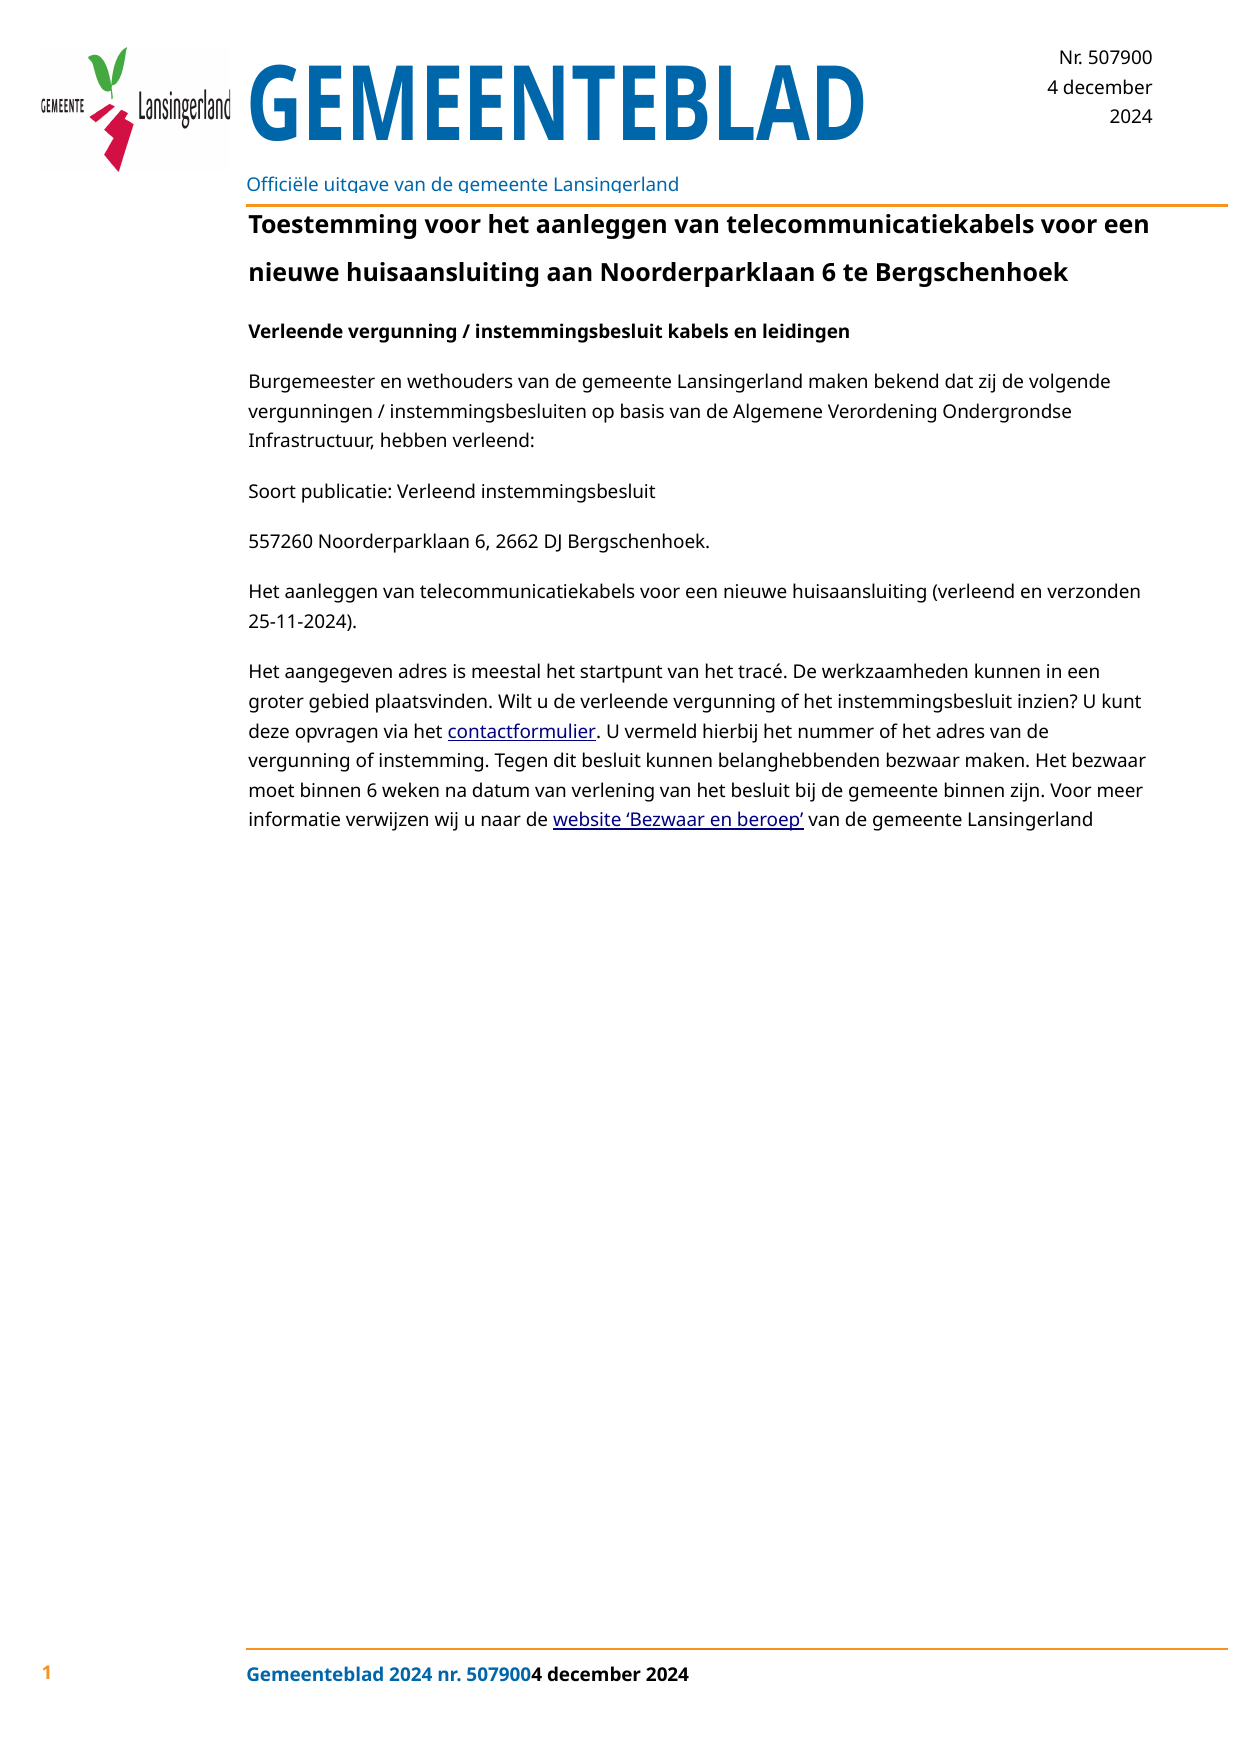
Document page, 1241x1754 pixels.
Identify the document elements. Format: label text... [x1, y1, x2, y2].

text Burgemeester en wethouders van de gemeente Lansingerland maken bekend dat zij de volgende vergunningen / instemmingsbesluiten op basis van de Algemene Verordening Ondergrondse Infrastructuur, hebben verleend: [248, 368, 1152, 453]
text Verleende vergunning / instemmingsbesluit kabels en leidingen [248, 318, 1152, 344]
text 557260 Noorderparklaan 6, 2662 DJ Bergschenhoek. [248, 528, 1152, 554]
text Het aanleggen van telecommunicatiekabels voor een nieuwe huisaansluiting (verleend en verzonden 25-11-2024). [248, 579, 1152, 634]
text Toestemming voor het aanleggen van telecommunicatiekabels voor een nieuwe huisaansluiting aan Noorderparklaan 6 te Bergschenhoek [248, 207, 1152, 288]
picture [41, 47, 231, 172]
text Het aangegeven adres is meestal het startpunt van het tracé. De werkzaamheden kunnen in een groter gebied plaatsvinden. Wilt u de verleende vergunning of het instemmingsbesluit inzien? U kunt deze opvragen via het contactformulier. U vermeld hierbij het nummer of het adres van de vergunning of instemming. Tegen dit besluit kunnen belanghebbenden bezwaar maken. Het bezwaar moet binnen 6 weken na datum van verlening van het besluit bij de gemeente binnen zijn. Voor meer informatie verwijzen wij u naar de website ‘Bezwaar en beroep’ van de gemeente Lansingerland [248, 659, 1152, 832]
text Soort publicatie: Verleend instemmingsbesluit [248, 478, 1152, 504]
